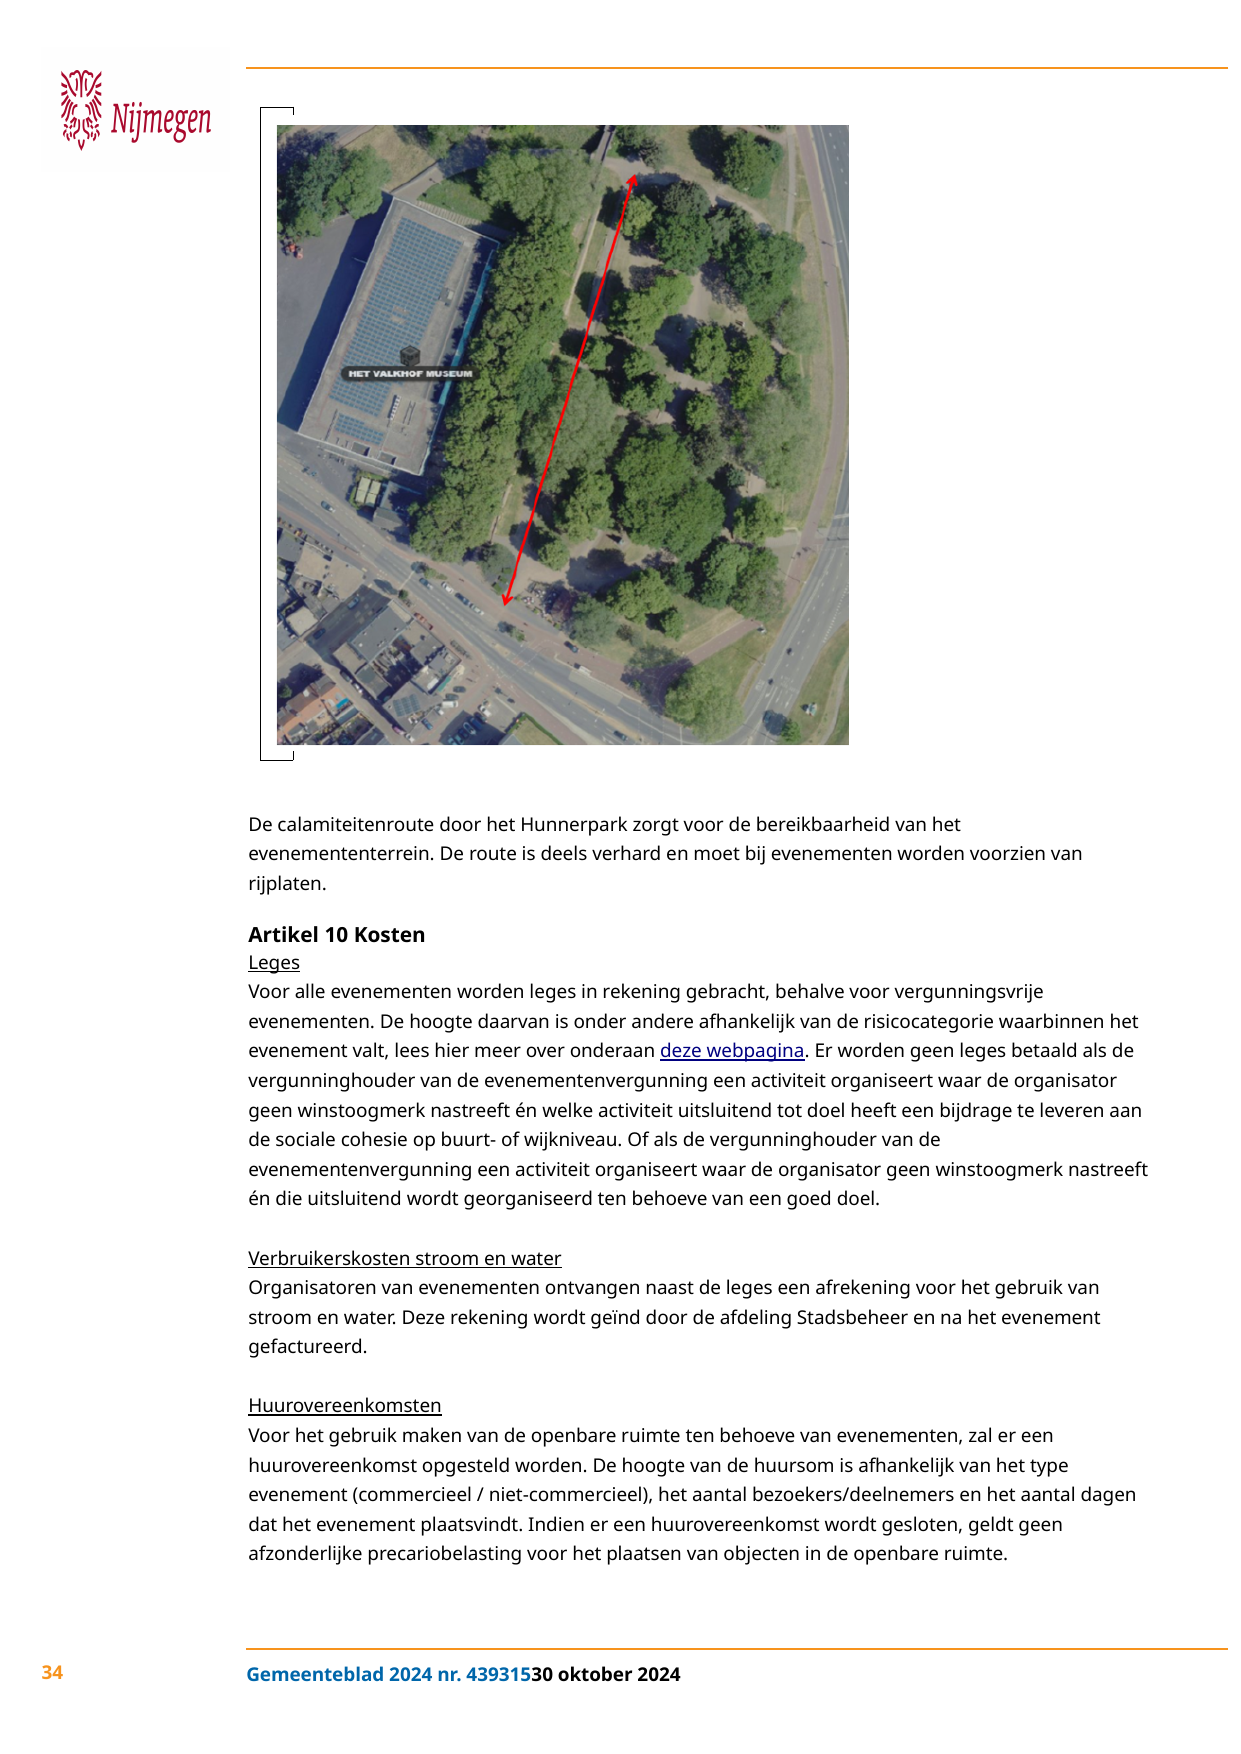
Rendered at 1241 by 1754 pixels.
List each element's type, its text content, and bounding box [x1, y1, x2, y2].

text Huurovereenkomsten [248, 1393, 1152, 1418]
text De calamiteitenroute door het Hunnerpark zorgt voor de bereikbaarheid van het evenemententerrein. De route is deels verhard en moet bij evenementen worden voorzien van rijplaten. [248, 811, 1152, 896]
text Organisatoren van evenementen ontvangen naast de leges een afrekening voor het gebruik van stroom en water. Deze rekening wordt geïnd door de afdeling Stadsbeheer en na het evenement gefactureerd. [248, 1274, 1152, 1359]
picture [268, 115, 854, 751]
picture [41, 47, 231, 172]
text Artikel 10 Kosten [248, 921, 1152, 949]
text Leges [248, 949, 1152, 975]
text Verbruikerskosten stroom en water [248, 1245, 1152, 1271]
text Voor het gebruik maken van de openbare ruimte ten behoeve van evenementen, zal er een huurovereenkomst opgesteld worden. De hoogte van de huursom is afhankelijk van het type evenement (commercieel / niet-commercieel), het aantal bezoekers/deelnemers en het aantal dagen dat het evenement plaatsvindt. Indien er een huurovereenkomst wordt gesloten, geldt geen afzonderlijke precariobelasting voor het plaatsen van objecten in de openbare ruimte. [248, 1422, 1152, 1566]
text Voor alle evenementen worden leges in rekening gebracht, behalve voor vergunningsvrije evenementen. De hoogte daarvan is onder andere afhankelijk van de risicocategorie waarbinnen het evenement valt, lees hier meer over onderaan deze webpagina. Er worden geen leges betaald als de vergunninghouder van de evenementenvergunning een activiteit organiseert waar de organisator geen winstoogmerk nastreeft én welke activiteit uitsluitend tot doel heeft een bijdrage te leveren aan de sociale cohesie op buurt- of wijkniveau. Of als de vergunninghouder van de evenementenvergunning een activiteit organiseert waar de organisator geen winstoogmerk nastreeft én die uitsluitend wordt georganiseerd ten behoeve van een goed doel. [248, 978, 1152, 1211]
